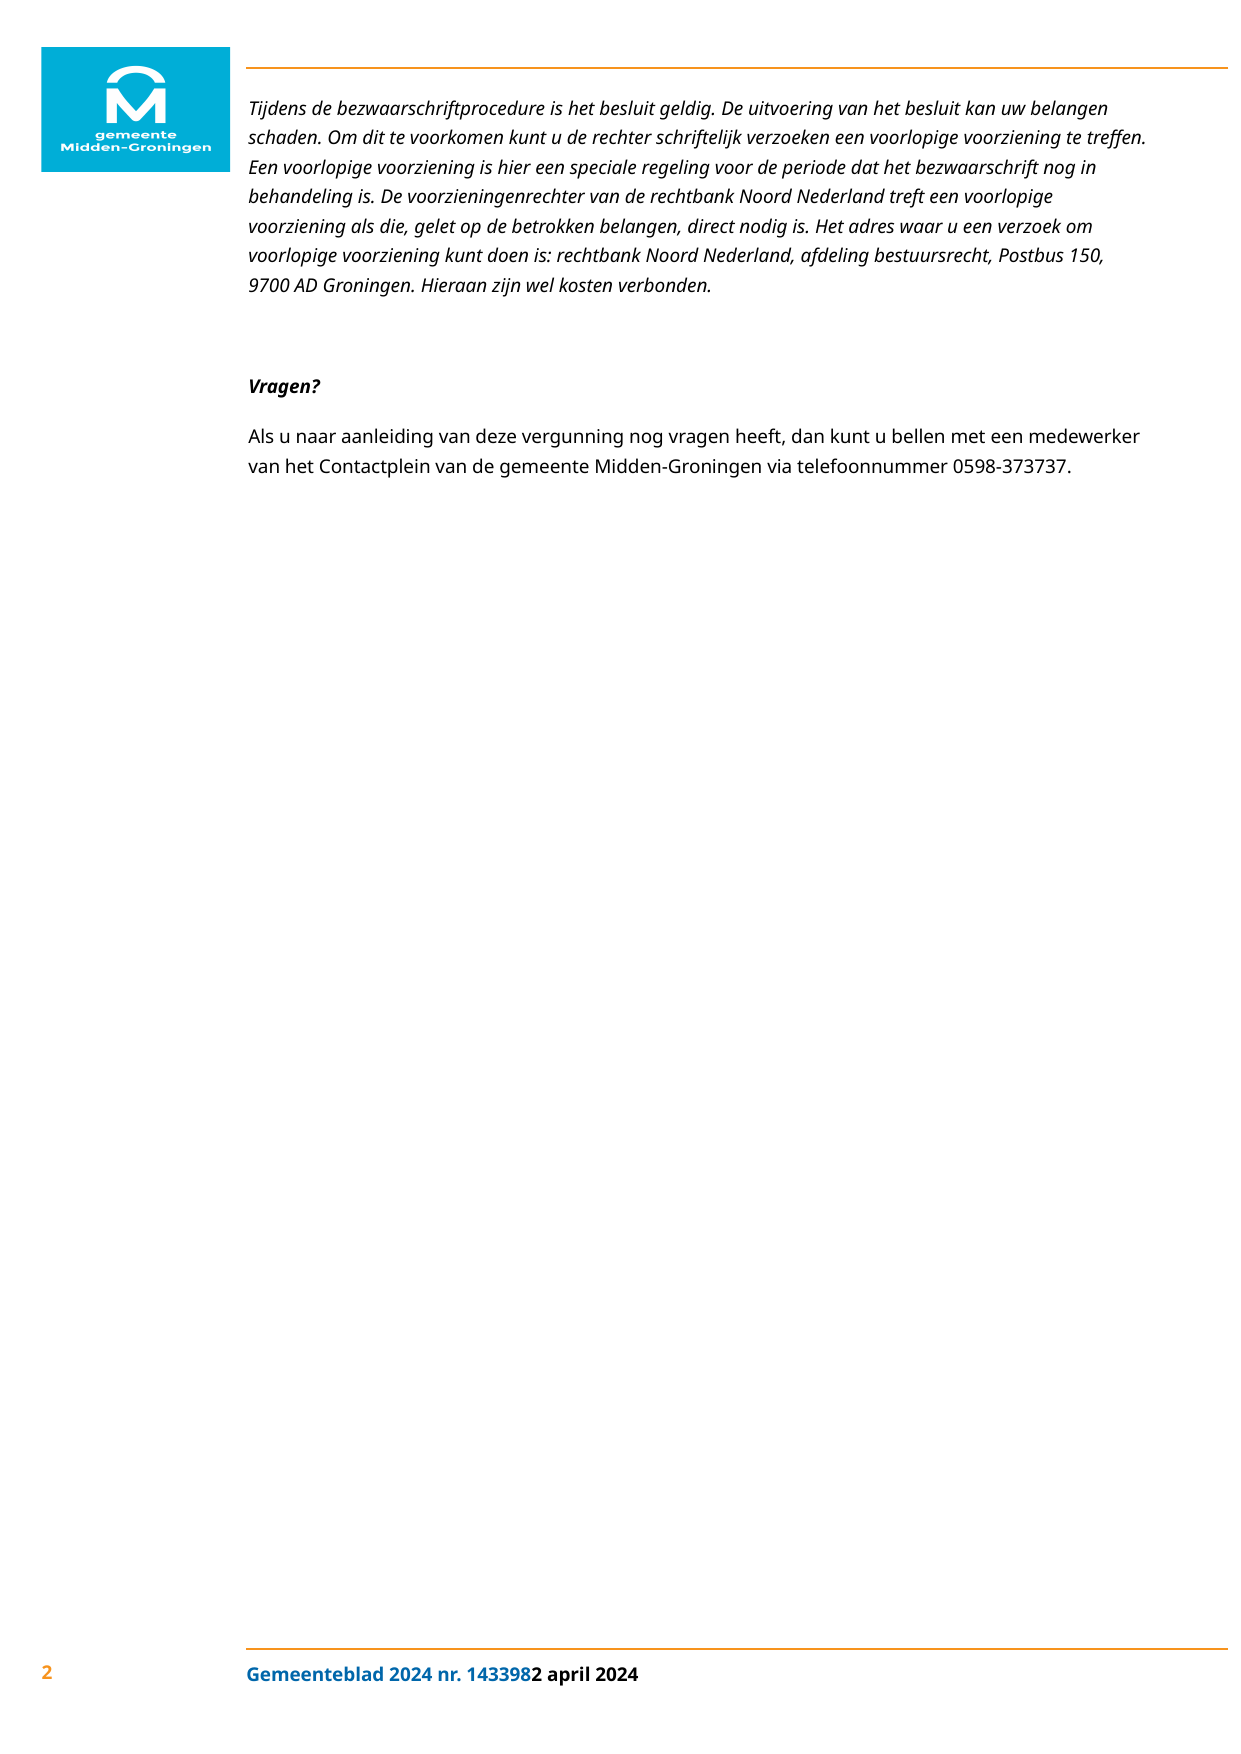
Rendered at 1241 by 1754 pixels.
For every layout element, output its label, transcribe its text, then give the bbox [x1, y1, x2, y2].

picture [108, 66, 164, 82]
text Tijdens de bezwaarschriftprocedure is het besluit geldig. De uitvoering van het besluit kan uw belangen schaden. Om dit te voorkomen kunt u de rechter schriftelijk verzoeken een voorlopige voorziening te treffen. Een voorlopige voorziening is hier een speciale regeling voor de periode dat het bezwaarschrift nog in behandeling is. De voorzieningenrechter van de rechtbank Noord Nederland treft een voorlopige voorziening als die, gelet op de betrokken belangen, direct nodig is. Het adres waar u een verzoek om voorlopige voorziening kunt doen is: rechtbank Noord Nederland, afdeling bestuursrecht, Postbus 150, 9700 AD Groningen. Hieraan zijn wel kosten verbonden. [248, 95, 1152, 298]
text Als u naar aanleiding van deze vergunning nog vragen heeft, dan kunt u bellen met een medewerker van het Contactplein van de gemeente Midden-Groningen via telefoonnummer 0598-373737. [248, 423, 1152, 479]
text Vragen? [248, 373, 1152, 399]
picture [184, 146, 190, 153]
picture [107, 89, 165, 122]
